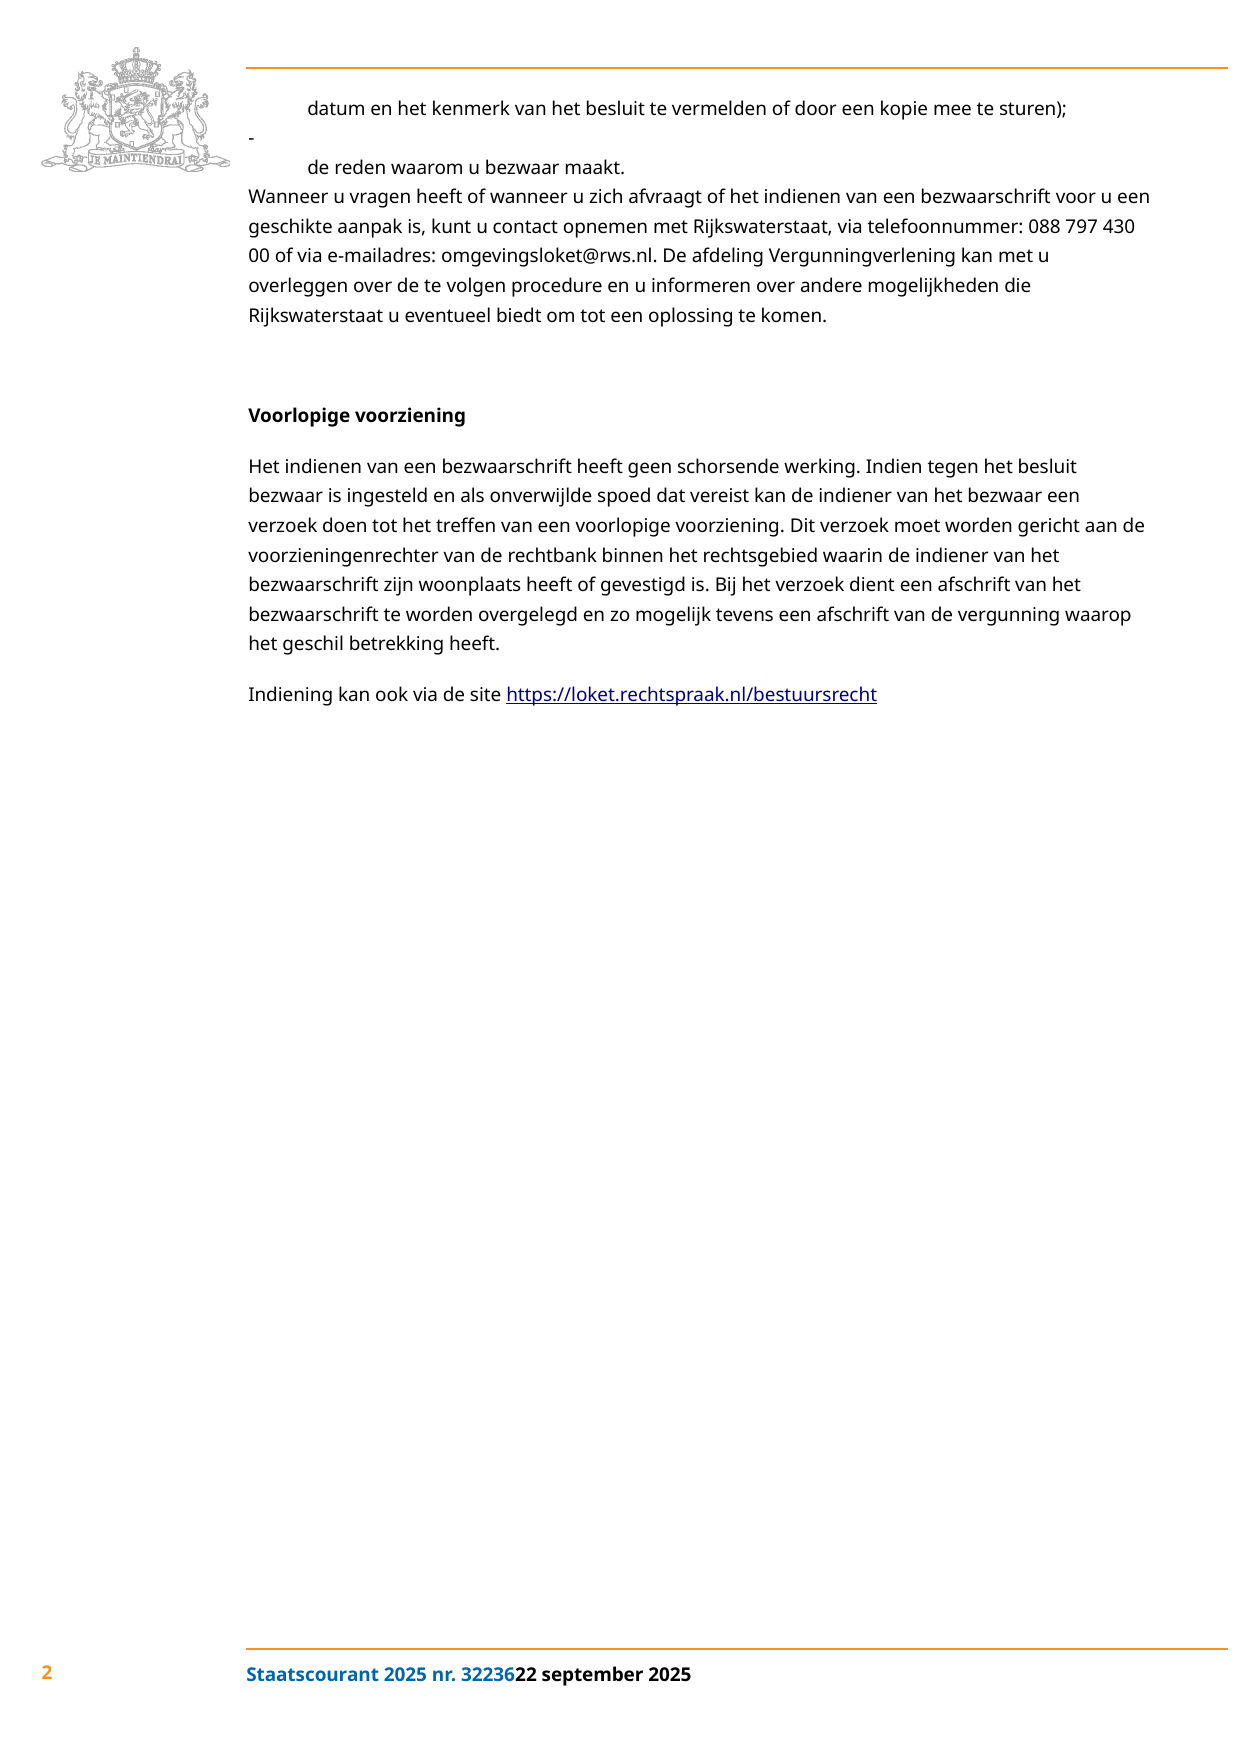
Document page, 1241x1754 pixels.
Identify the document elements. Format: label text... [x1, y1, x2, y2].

text Wanneer u vragen heeft of wanneer u zich afvraagt of het indienen van een bezwaarschrift voor u een geschikte aanpak is, kunt u contact opnemen met Rijkswaterstaat, via telefoonnummer: 088 797 430 00 of via e-mailadres: omgevingsloket@rws.nl. De afdeling Vergunningverlening kan met u overleggen over de te volgen procedure en u informeren over andere mogelijkheden die Rijkswaterstaat u eventueel biedt om tot een oplossing te komen. [248, 183, 1152, 328]
picture [41, 47, 231, 172]
text Voorlopige voorziening [248, 403, 1152, 428]
list datum en het kenmerk van het besluit te vermelden of door een kopie mee te sturen); [248, 95, 1152, 121]
text Indiening kan ook via de site https://loket.rechtspraak.nl/bestuursrecht [248, 681, 1152, 707]
list de reden waarom u bezwaar maakt. [248, 154, 1152, 180]
text Het indienen van een bezwaarschrift heeft geen schorsende werking. Indien tegen het besluit bezwaar is ingesteld en als onverwijlde spoed dat vereist kan de indiener van het bezwaar een verzoek doen tot het treffen van een voorlopige voorziening. Dit verzoek moet worden gericht aan de voorzieningenrechter van de rechtbank binnen het rechtsgebied waarin de indiener van het bezwaarschrift zijn woonplaats heeft of gevestigd is. Bij het verzoek dient een afschrift van het bezwaarschrift te worden overgelegd en zo mogelijk tevens een afschrift van de vergunning waarop het geschil betrekking heeft. [248, 453, 1152, 656]
